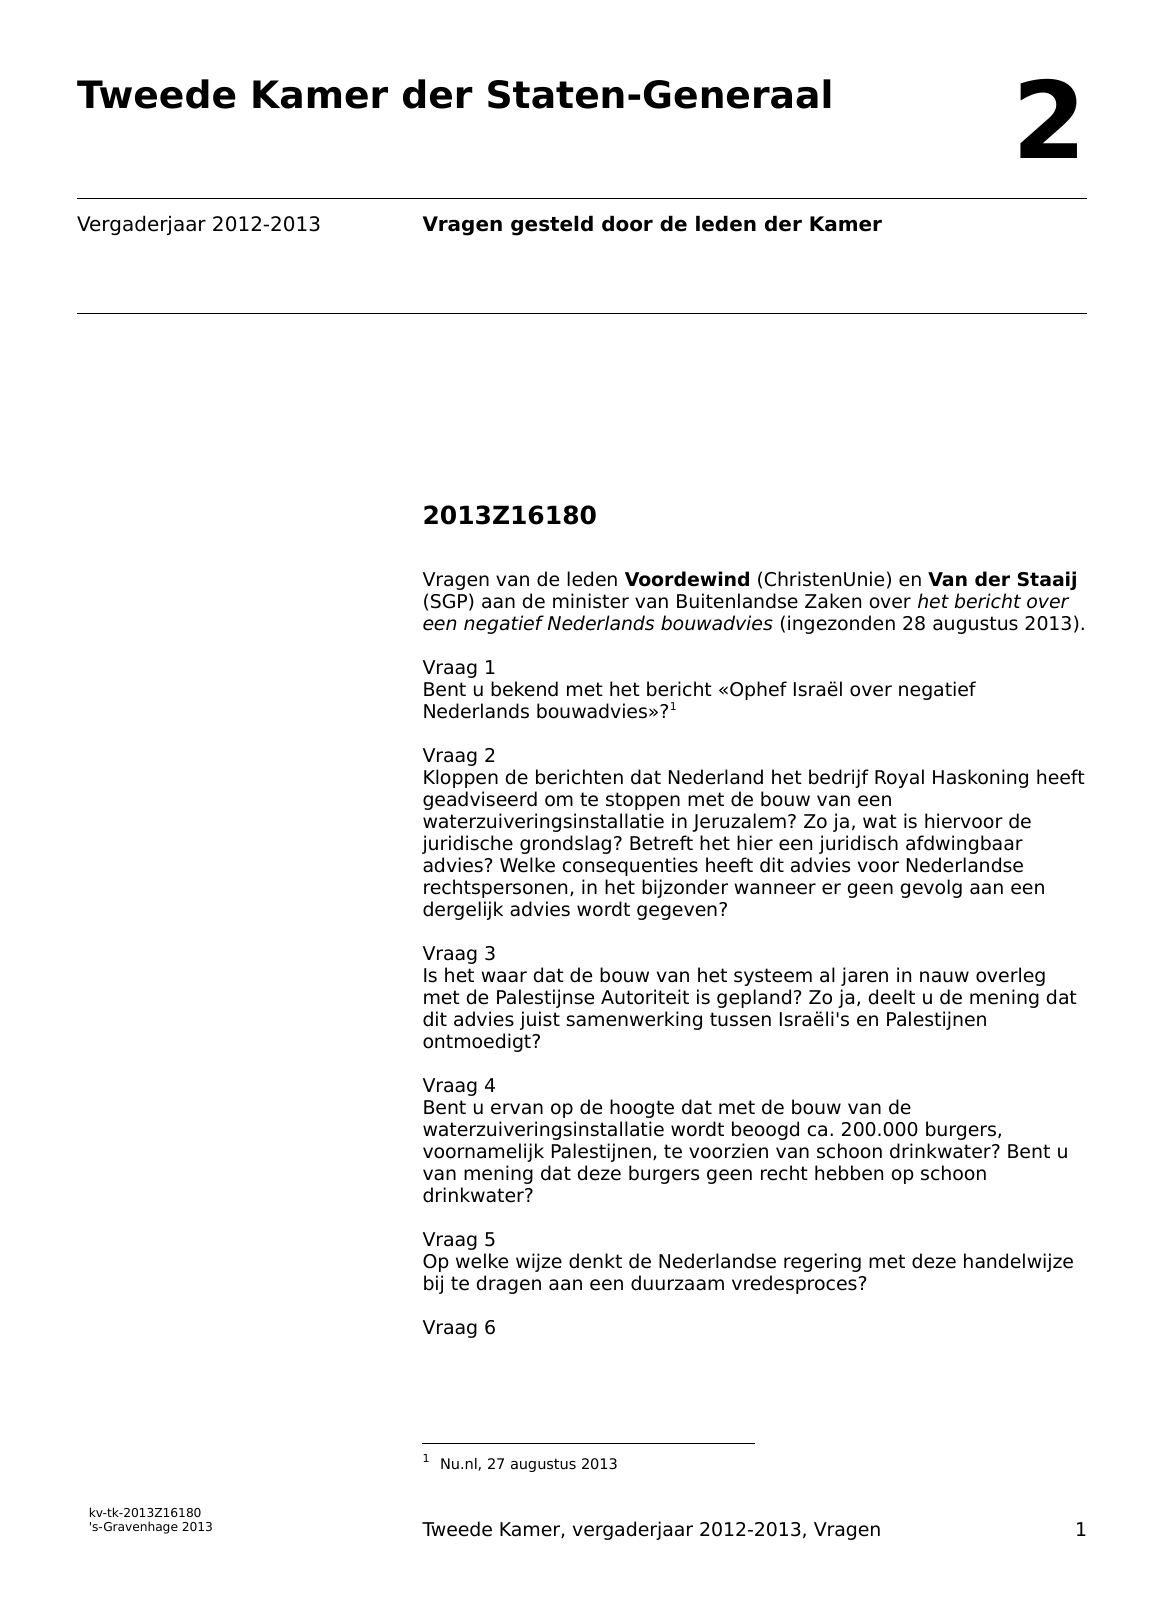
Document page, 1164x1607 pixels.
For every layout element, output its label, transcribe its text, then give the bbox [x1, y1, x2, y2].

text kv-tk-2013Z16180 [88, 1506, 323, 1520]
text Vraag 2 [422, 745, 1087, 767]
text Bent u bekend met het bericht «Ophef Israël over negatief Nederlands bouwadvies»? [422, 679, 1087, 723]
table_header Tweede Kamer der Staten-Generaal [77, 59, 886, 198]
text Nu.nl, 27 augustus 2013 [422, 1452, 1087, 1474]
table_cell Vragen gesteld door de leden der Kamer [422, 199, 1087, 313]
text 's-Gravenhage 2013 [88, 1520, 323, 1534]
text Is het waar dat de bouw van het systeem al jaren in nauw overleg met de Palestijnse Autoriteit is gepland? Zo ja, deelt u de mening dat dit advies juist samenwerking tussen Israëli's en Palestijnen ontmoedigt? [422, 965, 1087, 1053]
text Vragen van de leden Voordewind (ChristenUnie) en Van der Staaij (SGP) aan de minister van Buitenlandse Zaken over het bericht over een negatief Nederlands bouwadvies (ingezonden 28 augustus 2013). [422, 569, 1087, 635]
text 2013Z16180 [422, 501, 1087, 531]
text Op welke wijze denkt de Nederlandse regering met deze handelwijze bij te dragen aan een duurzaam vredesproces? [422, 1251, 1087, 1295]
text Kloppen de berichten dat Nederland het bedrijf Royal Haskoning heeft geadviseerd om te stoppen met de bouw van een waterzuiveringsinstallatie in Jeruzalem? Zo ja, wat is hiervoor de juridische grondslag? Betreft het hier een juridisch afdwingbaar advies? Welke consequenties heeft dit advies voor Nederlandse rechtspersonen, in het bijzonder wanneer er geen gevolg aan een dergelijk advies wordt gegeven? [422, 767, 1087, 921]
text Bent u ervan op de hoogte dat met de bouw van de waterzuiveringsinstallatie wordt beoogd ca. 200.000 burgers, voornamelijk Palestijnen, te voorzien van schoon drinkwater? Bent u van mening dat deze burgers geen recht hebben op schoon drinkwater? [422, 1097, 1087, 1207]
text Vraag 6 [422, 1317, 1087, 1339]
text Vraag 5 [422, 1229, 1087, 1251]
table_header 2 [886, 59, 1087, 198]
text Vraag 3 [422, 943, 1087, 965]
text Vraag 1 [422, 657, 1087, 679]
table_cell Vergaderjaar 2012-2013 [77, 199, 422, 313]
text Vraag 4 [422, 1075, 1087, 1097]
